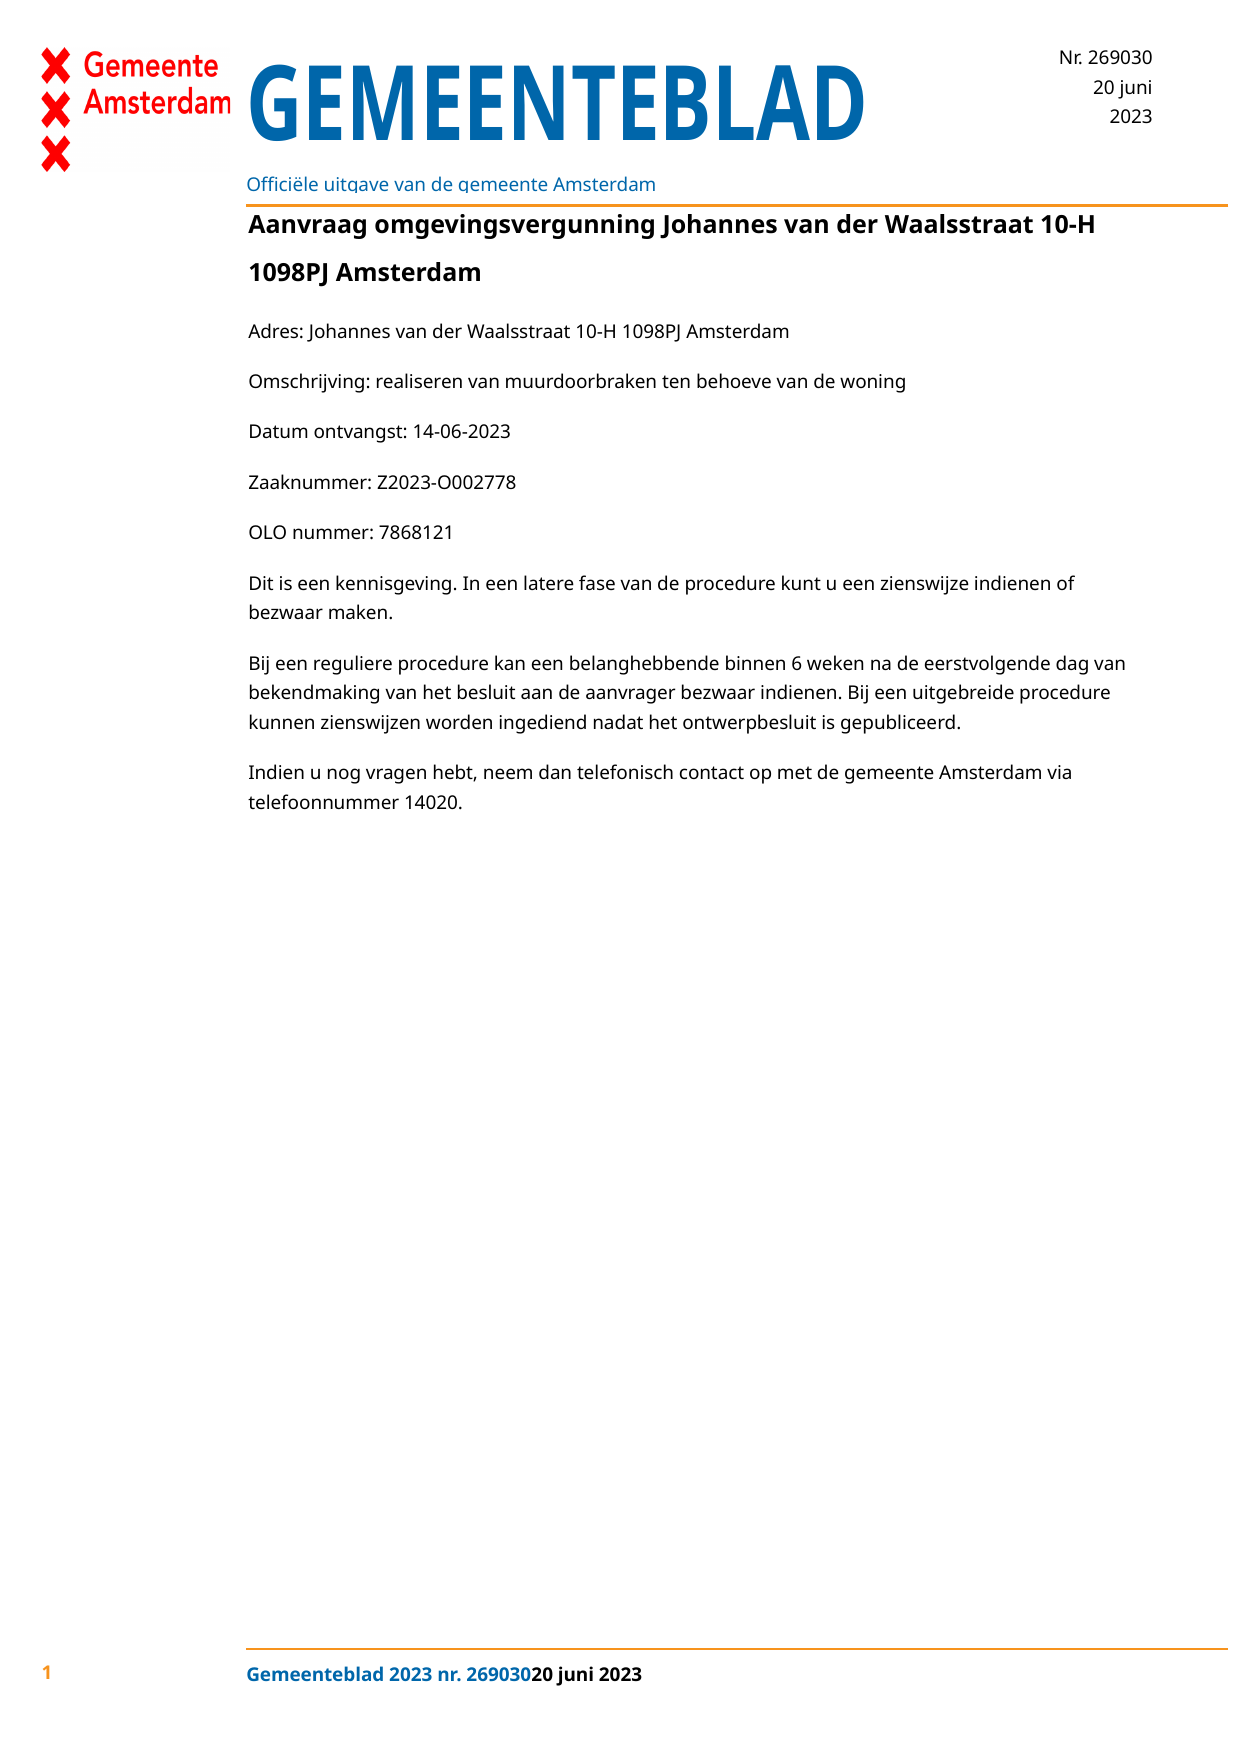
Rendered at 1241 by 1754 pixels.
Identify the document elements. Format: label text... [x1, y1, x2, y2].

text Omschrijving: realiseren van muurdoorbraken ten behoeve van de woning [248, 368, 1152, 394]
text Bij een reguliere procedure kan een belanghebbende binnen 6 weken na de eerstvolgende dag van bekendmaking van het besluit aan de aanvrager bezwaar indienen. Bij een uitgebreide procedure kunnen zienswijzen worden ingediend nadat het ontwerpbesluit is gepubliceerd. [248, 650, 1152, 735]
text Aanvraag omgevingsvergunning Johannes van der Waalsstraat 10-H 1098PJ Amsterdam [248, 207, 1152, 288]
picture [41, 47, 231, 172]
text Datum ontvangst: 14-06-2023 [248, 419, 1152, 444]
text Adres: Johannes van der Waalsstraat 10-H 1098PJ Amsterdam [248, 318, 1152, 344]
text Zaaknummer: Z2023-O002778 [248, 469, 1152, 495]
text Indien u nog vragen hebt, neem dan telefonisch contact op met de gemeente Amsterdam via telefoonnummer 14020. [248, 759, 1152, 815]
text OLO nummer: 7868121 [248, 519, 1152, 545]
text Dit is een kennisgeving. In een latere fase van de procedure kunt u een zienswijze indienen of bezwaar maken. [248, 570, 1152, 625]
